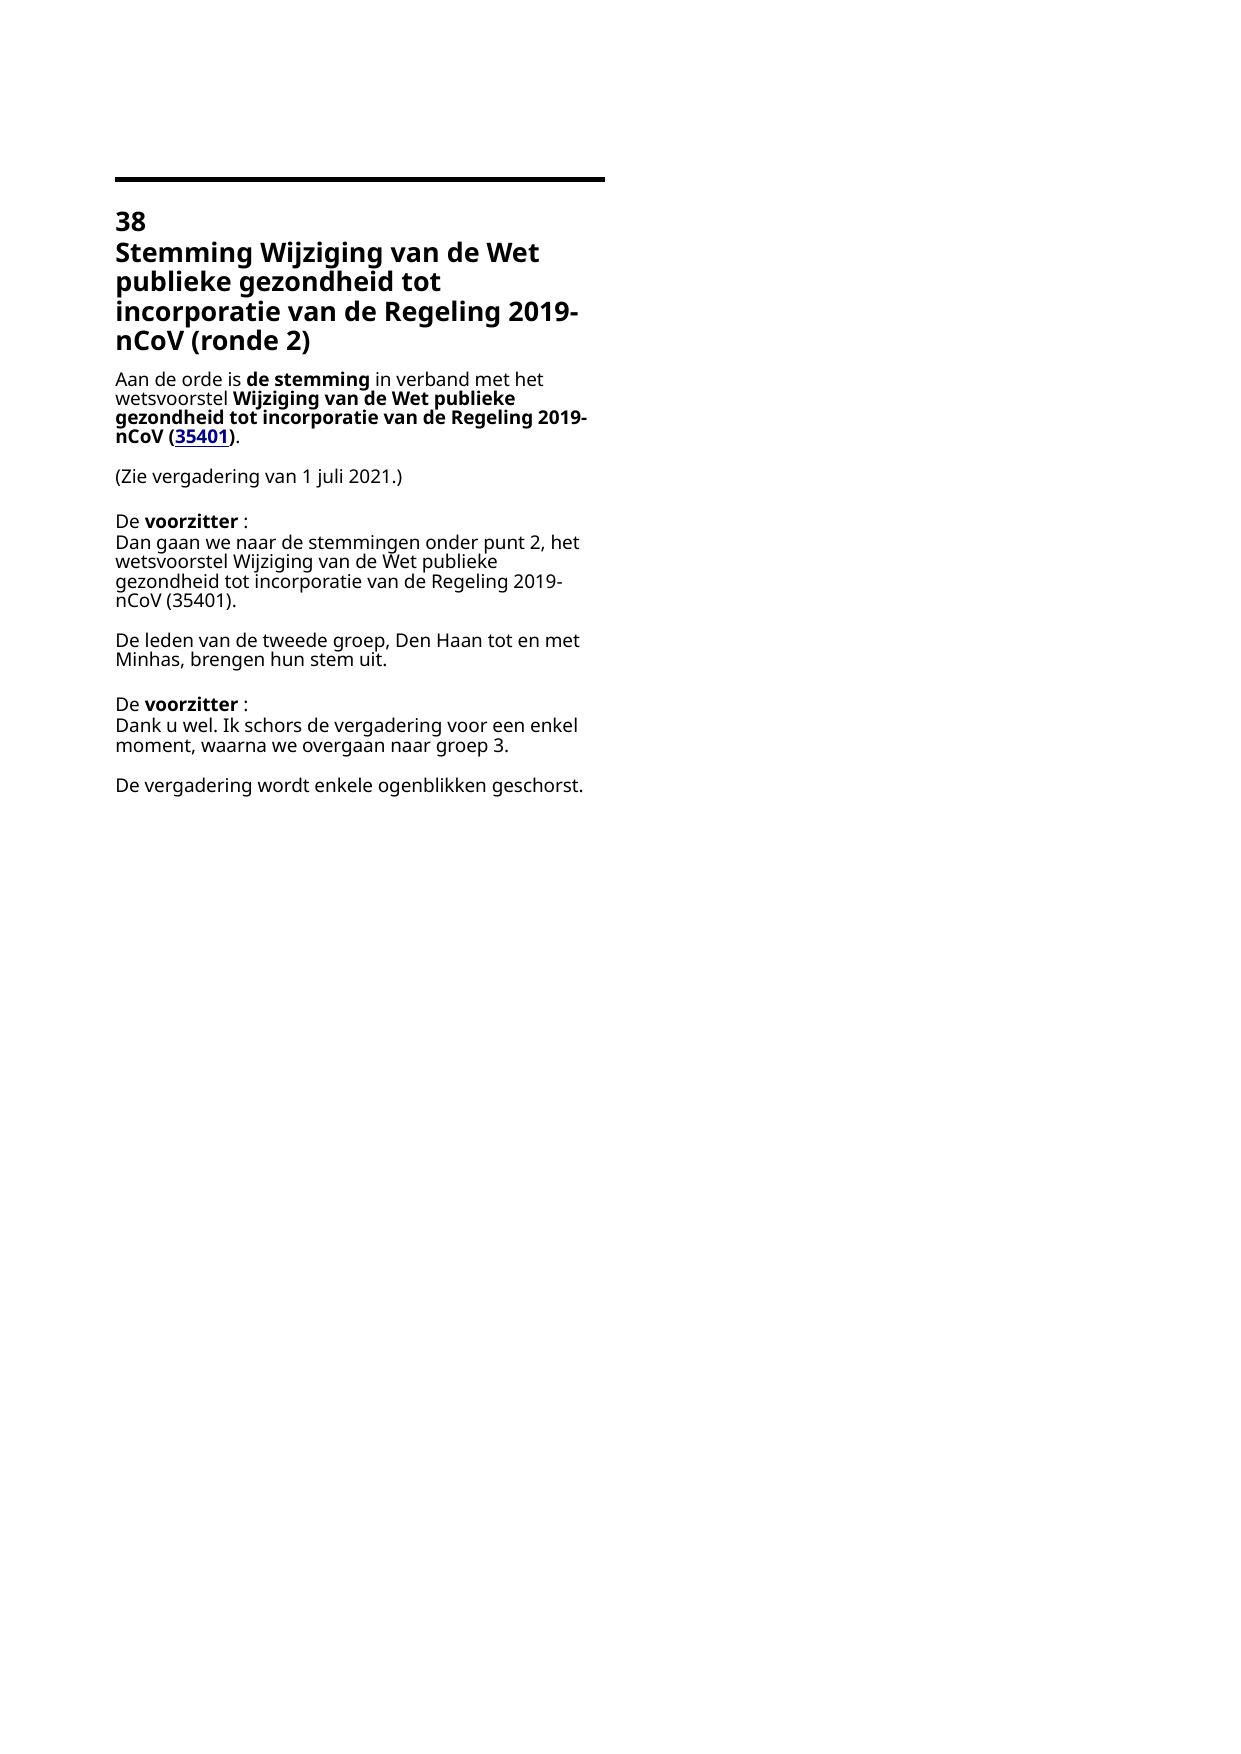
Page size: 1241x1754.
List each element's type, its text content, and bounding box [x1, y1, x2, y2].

text Aan de orde is de stemming in verband met het wetsvoorstel Wijziging van de Wet publieke gezondheid tot incorporatie van de Regeling 2019-nCoV (35401). [115, 371, 605, 448]
text (Zie vergadering van 1 juli 2021.) [115, 468, 605, 488]
text De vergadering wordt enkele ogenblikken geschorst. [115, 777, 605, 796]
text De voorzitter : [115, 692, 605, 717]
text De leden van de tweede groep, Den Haan tot en met Minhas, brengen hun stem uit. [115, 632, 605, 671]
text Dank u wel. Ik schors de vergadering voor een enkel moment, waarna we overgaan naar groep 3. [115, 717, 605, 756]
text Dan gaan we naar de stemmingen onder punt 2, het wetsvoorstel Wijziging van de Wet publieke gezondheid tot incorporatie van de Regeling 2019-nCoV (35401). [115, 534, 605, 611]
text De voorzitter : [115, 508, 605, 534]
text Stemming Wijziging van de Wet publieke gezondheid tot incorporatie van de Regeling 2019-nCoV (ronde 2) [115, 239, 605, 371]
text 38 [115, 203, 605, 239]
